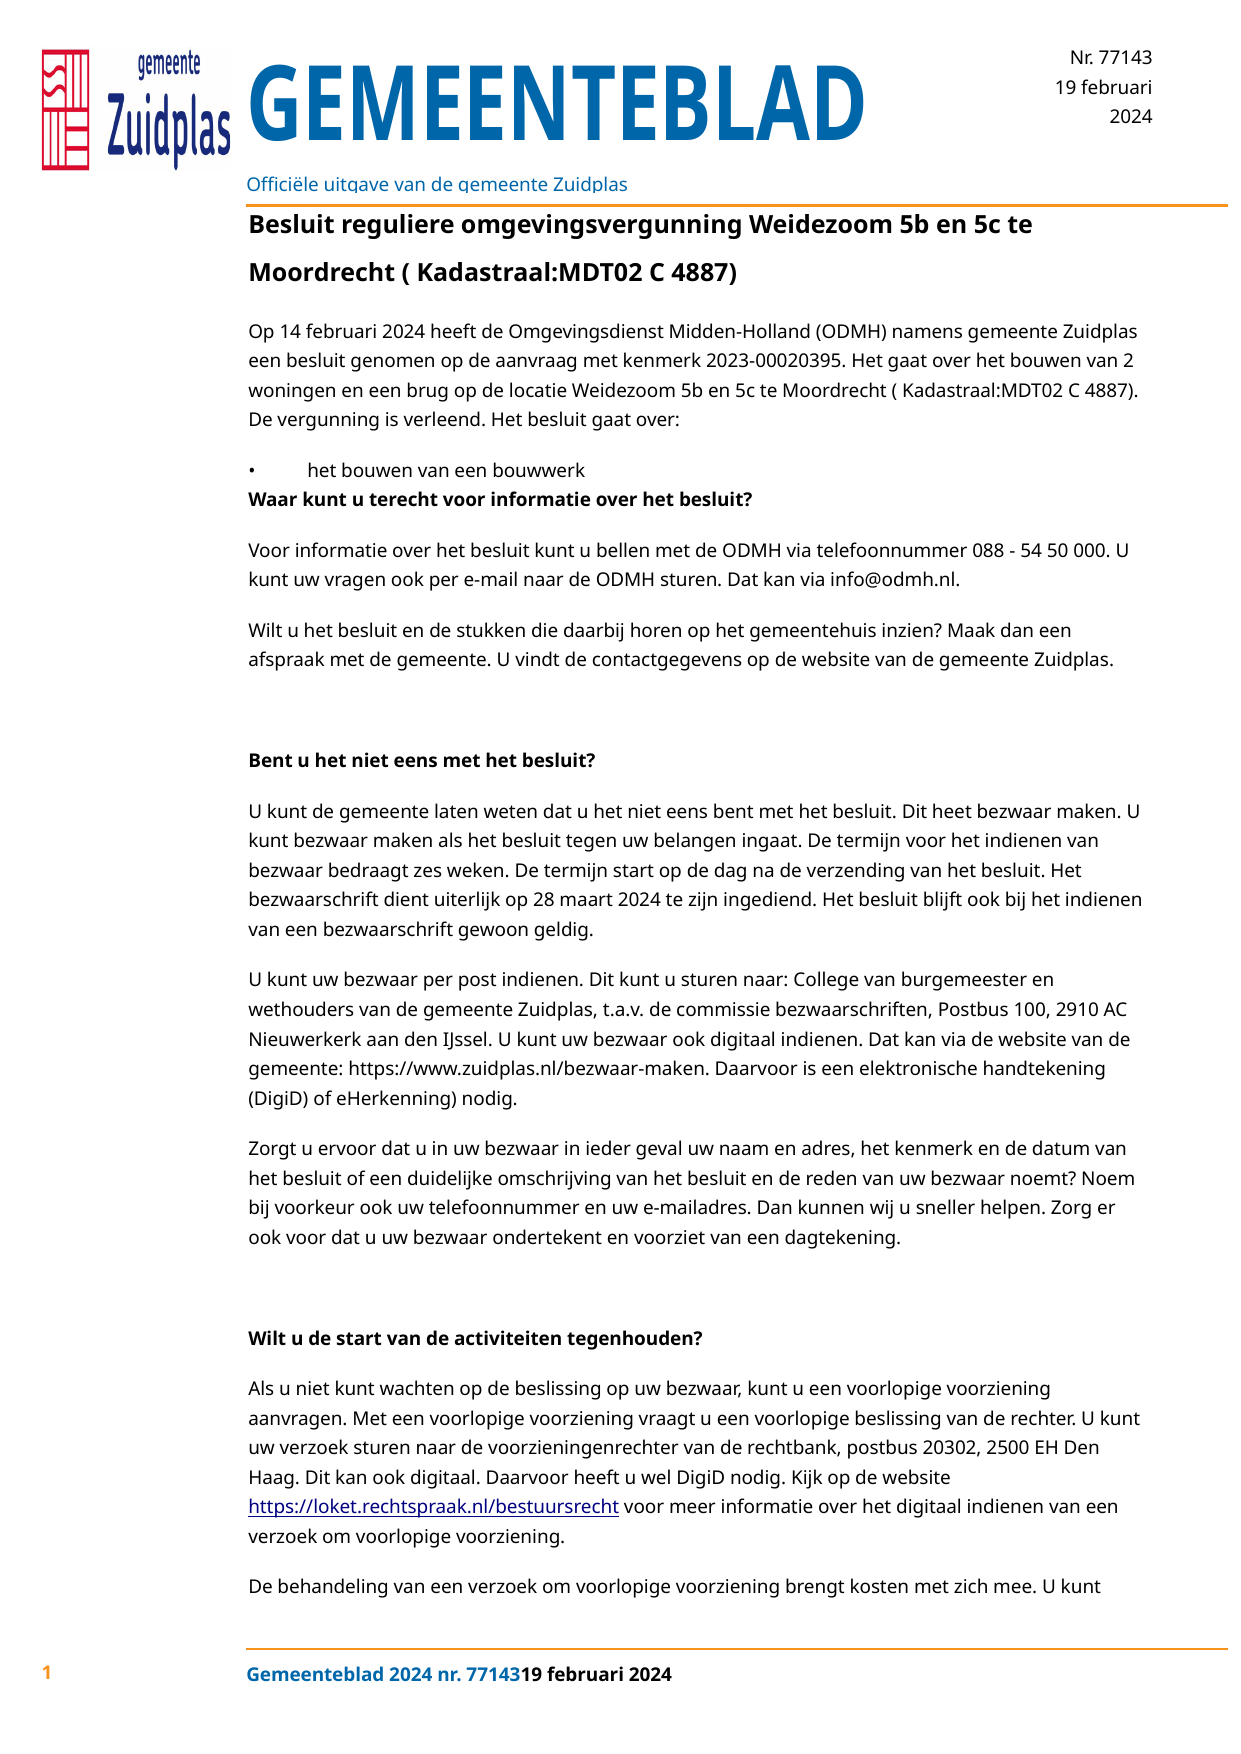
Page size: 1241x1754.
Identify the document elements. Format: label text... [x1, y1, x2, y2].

list het bouwen van een bouwwerk [248, 457, 1152, 483]
text Zorgt u ervoor dat u in uw bezwaar in ieder geval uw naam en adres, het kenmerk en de datum van het besluit of een duidelijke omschrijving van het besluit en de reden van uw bezwaar noemt? Noem bij voorkeur ook uw telefoonnummer en uw e-mailadres. Dan kunnen wij u sneller helpen. Zorg er ook voor dat u uw bezwaar ondertekent en voorziet van een dagtekening. [248, 1135, 1152, 1250]
text Besluit reguliere omgevingsvergunning Weidezoom 5b en 5c te Moordrecht ( Kadastraal:MDT02 C 4887) [248, 207, 1152, 288]
text Op 14 februari 2024 heeft de Omgevingsdienst Midden-Holland (ODMH) namens gemeente Zuidplas een besluit genomen op de aanvraag met kenmerk 2023-00020395. Het gaat over het bouwen van 2 woningen en een brug op de locatie Weidezoom 5b en 5c te Moordrecht ( Kadastraal:MDT02 C 4887). De vergunning is verleend. Het besluit gaat over: [248, 318, 1152, 432]
text Wilt u de start van de activiteiten tegenhouden? [248, 1325, 1152, 1351]
text Bent u het niet eens met het besluit? [248, 747, 1152, 773]
picture [41, 47, 231, 172]
text Als u niet kunt wachten op de beslissing op uw bezwaar, kunt u een voorlopige voorziening aanvragen. Met een voorlopige voorziening vraagt u een voorlopige beslissing van de rechter. U kunt uw verzoek sturen naar de voorzieningenrechter van de rechtbank, postbus 20302, 2500 EH Den Haag. Dit kan ook digitaal. Daarvoor heeft u wel DigiD nodig. Kijk op de website https://loket.rechtspraak.nl/bestuursrecht voor meer informatie over het digitaal indienen van een verzoek om voorlopige voorziening. [248, 1375, 1152, 1549]
text Voor informatie over het besluit kunt u bellen met de ODMH via telefoonnummer 088 - 54 50 000. U kunt uw vragen ook per e-mail naar de ODMH sturen. Dat kan via info@odmh.nl. [248, 537, 1152, 592]
text Wilt u het besluit en de stukken die daarbij horen op het gemeentehuis inzien? Maak dan een afspraak met de gemeente. U vindt de contactgegevens op de website van de gemeente Zuidplas. [248, 617, 1152, 672]
text U kunt de gemeente laten weten dat u het niet eens bent met het besluit. Dit heet bezwaar maken. U kunt bezwaar maken als het besluit tegen uw belangen ingaat. De termijn voor het indienen van bezwaar bedraagt zes weken. De termijn start op de dag na de verzending van het besluit. Het bezwaarschrift dient uiterlijk op 28 maart 2024 te zijn ingediend. Het besluit blijft ook bij het indienen van een bezwaarschrift gewoon geldig. [248, 798, 1152, 942]
text De behandeling van een verzoek om voorlopige voorziening brengt kosten met zich mee. U kunt [248, 1574, 1152, 1599]
text Waar kunt u terecht voor informatie over het besluit? [248, 487, 1152, 512]
text U kunt uw bezwaar per post indienen. Dit kunt u sturen naar: College van burgemeester en wethouders van de gemeente Zuidplas, t.a.v. de commissie bezwaarschriften, Postbus 100, 2910 AC Nieuwerkerk aan den IJssel. U kunt uw bezwaar ook digitaal indienen. Dat kan via de website van de gemeente: https://www.zuidplas.nl/bezwaar-maken. Daarvoor is een elektronische handtekening (DigiD) of eHerkenning) nodig. [248, 967, 1152, 1111]
